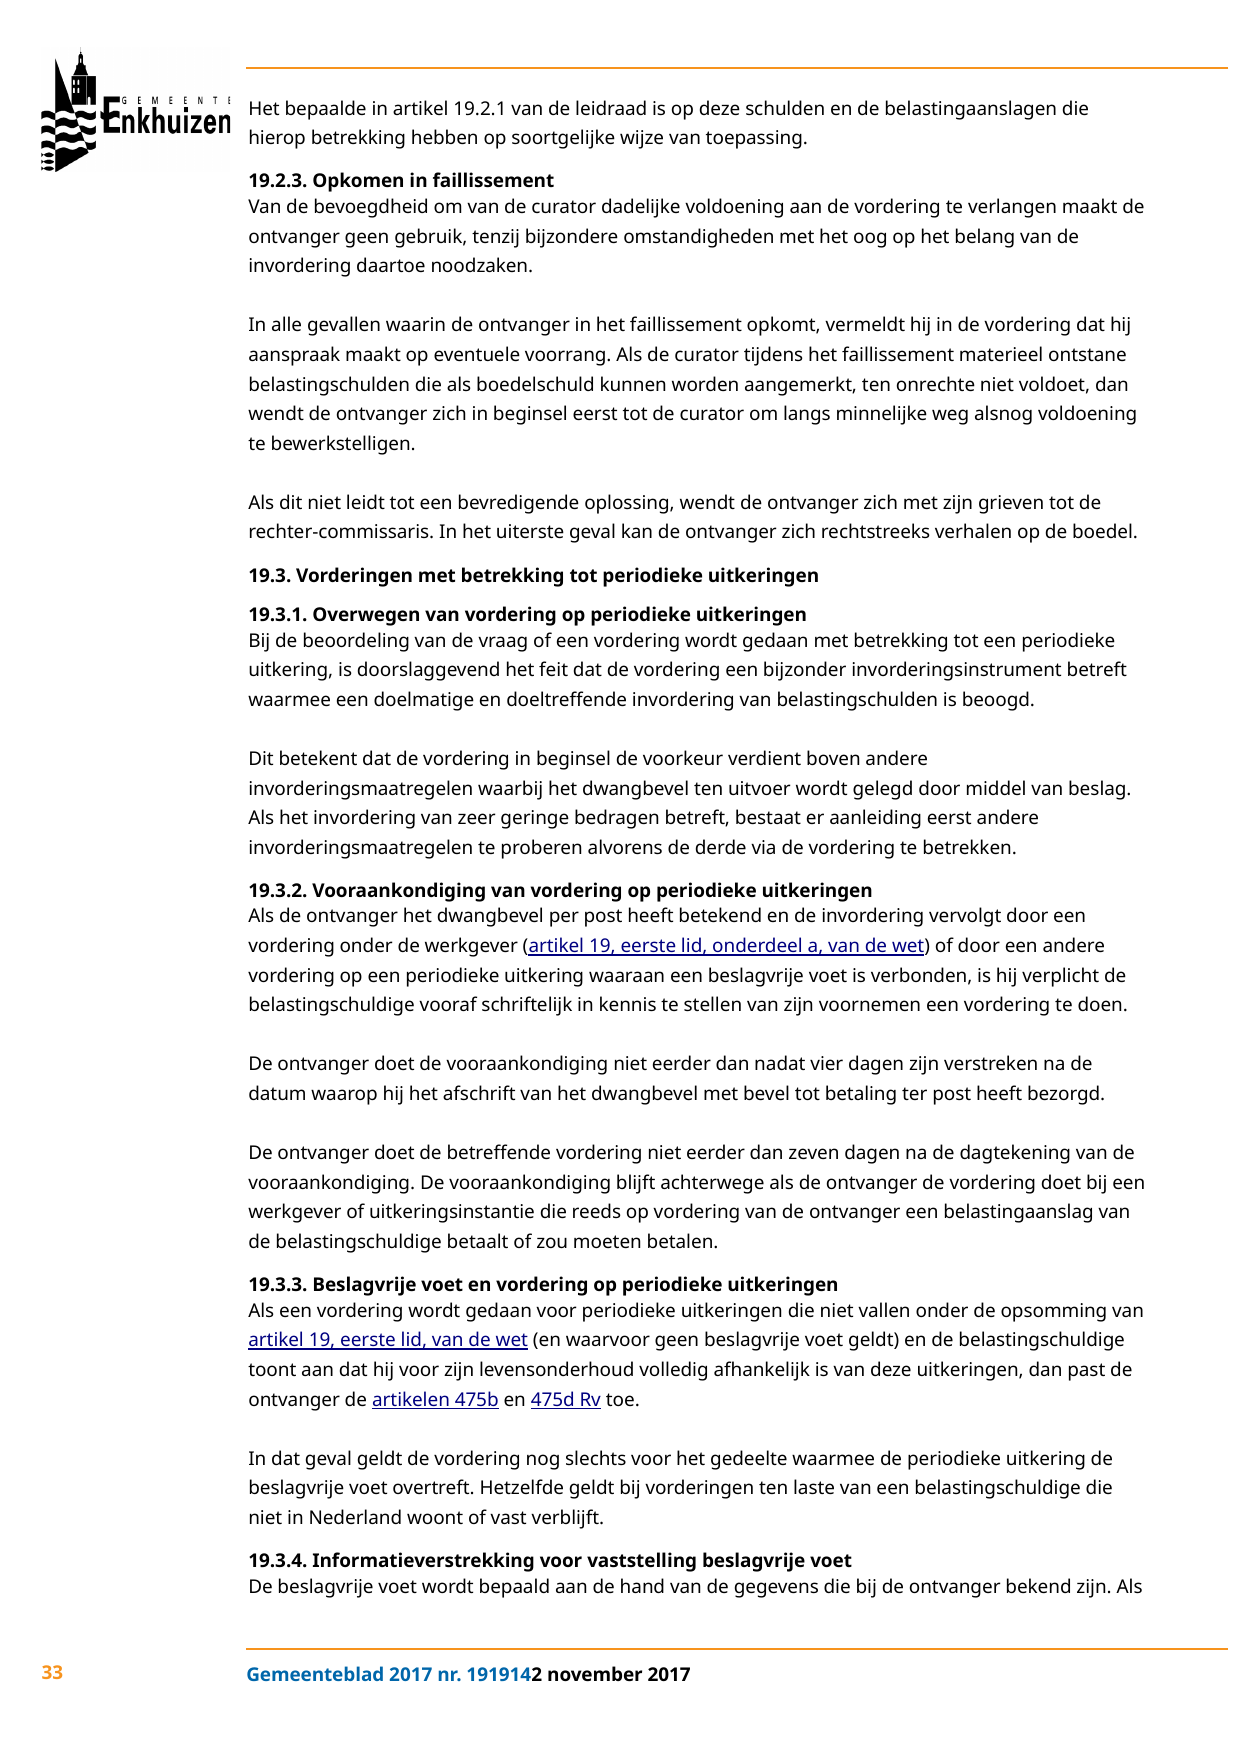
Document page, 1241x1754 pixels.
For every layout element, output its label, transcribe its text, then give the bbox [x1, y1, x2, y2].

text 19.2.3. Opkomen in faillissement [248, 167, 1152, 193]
text 19.3.1. Overwegen van vordering op periodieke uitkeringen [248, 601, 1152, 627]
text Als een vordering wordt gedaan voor periodieke uitkeringen die niet vallen onder de opsomming van artikel 19, eerste lid, van de wet (en waarvoor geen beslagvrije voet geldt) en de belastingschuldige toont aan dat hij voor zijn levensonderhoud volledig afhankelijk is van deze uitkeringen, dan past de ontvanger de artikelen 475b en 475d Rv toe. [248, 1297, 1152, 1411]
text Het bepaalde in artikel 19.2.1 van de leidraad is op deze schulden en de belastingaanslagen die hierop betrekking hebben op soortgelijke wijze van toepassing. [248, 95, 1152, 150]
text Als de ontvanger het dwangbevel per post heeft betekend en de invordering vervolgt door een vordering onder de werkgever (artikel 19, eerste lid, onderdeel a, van de wet) of door een andere vordering op een periodieke uitkering waaraan een beslagvrije voet is verbonden, is hij verplicht de belastingschuldige vooraf schriftelijk in kennis te stellen van zijn voornemen een vordering te doen. [248, 903, 1152, 1017]
text In alle gevallen waarin de ontvanger in het faillissement opkomt, vermeldt hij in de vordering dat hij aanspraak maakt op eventuele voorrang. Als de curator tijdens het faillissement materieel ontstane belastingschulden die als boedelschuld kunnen worden aangemerkt, ten onrechte niet voldoet, dan wendt de ontvanger zich in beginsel eerst tot de curator om langs minnelijke weg alsnog voldoening te bewerkstelligen. [248, 312, 1152, 456]
text De ontvanger doet de vooraankondiging niet eerder dan nadat vier dagen zijn verstreken na de datum waarop hij het afschrift van het dwangbevel met bevel tot betaling ter post heeft bezorgd. [248, 1051, 1152, 1106]
text Van de bevoegdheid om van de curator dadelijke voldoening aan de vordering te verlangen maakt de ontvanger geen gebruik, tenzij bijzondere omstandigheden met het oog op het belang van de invordering daartoe noodzaken. [248, 193, 1152, 278]
text 19.3.4. Informatieverstrekking voor vaststelling beslagvrije voet [248, 1547, 1152, 1573]
text 19.3.2. Vooraankondiging van vordering op periodieke uitkeringen [248, 877, 1152, 903]
text 19.3. Vorderingen met betrekking tot periodieke uitkeringen [248, 562, 1152, 587]
picture [41, 47, 231, 172]
text 19.3.3. Beslagvrije voet en vordering op periodieke uitkeringen [248, 1271, 1152, 1297]
text De beslagvrije voet wordt bepaald aan de hand van de gegevens die bij de ontvanger bekend zijn. Als [248, 1573, 1152, 1599]
text In dat geval geldt de vordering nog slechts voor het gedeelte waarmee de periodieke uitkering de beslagvrije voet overtreft. Hetzelfde geldt bij vorderingen ten laste van een belastingschuldige die niet in Nederland woont of vast verblijft. [248, 1445, 1152, 1530]
text Dit betekent dat de vordering in beginsel de voorkeur verdient boven andere invorderingsmaatregelen waarbij het dwangbevel ten uitvoer wordt gelegd door middel van beslag. Als het invordering van zeer geringe bedragen betreft, bestaat er aanleiding eerst andere invorderingsmaatregelen te proberen alvorens de derde via de vordering te betrekken. [248, 745, 1152, 859]
text De ontvanger doet de betreffende vordering niet eerder dan zeven dagen na de dagtekening van de vooraankondiging. De vooraankondiging blijft achterwege als de ontvanger de vordering doet bij een werkgever of uitkeringsinstantie die reeds op vordering van de ontvanger een belastingaanslag van de belastingschuldige betaalt of zou moeten betalen. [248, 1139, 1152, 1254]
text Bij de beoordeling van de vraag of een vordering wordt gedaan met betrekking tot een periodieke uitkering, is doorslaggevend het feit dat de vordering een bijzonder invorderingsinstrument betreft waarmee een doelmatige en doeltreffende invordering van belastingschulden is beoogd. [248, 627, 1152, 712]
text Als dit niet leidt tot een bevredigende oplossing, wendt de ontvanger zich met zijn grieven tot de rechter-commissaris. In het uiterste geval kan de ontvanger zich rechtstreeks verhalen op de boedel. [248, 489, 1152, 544]
